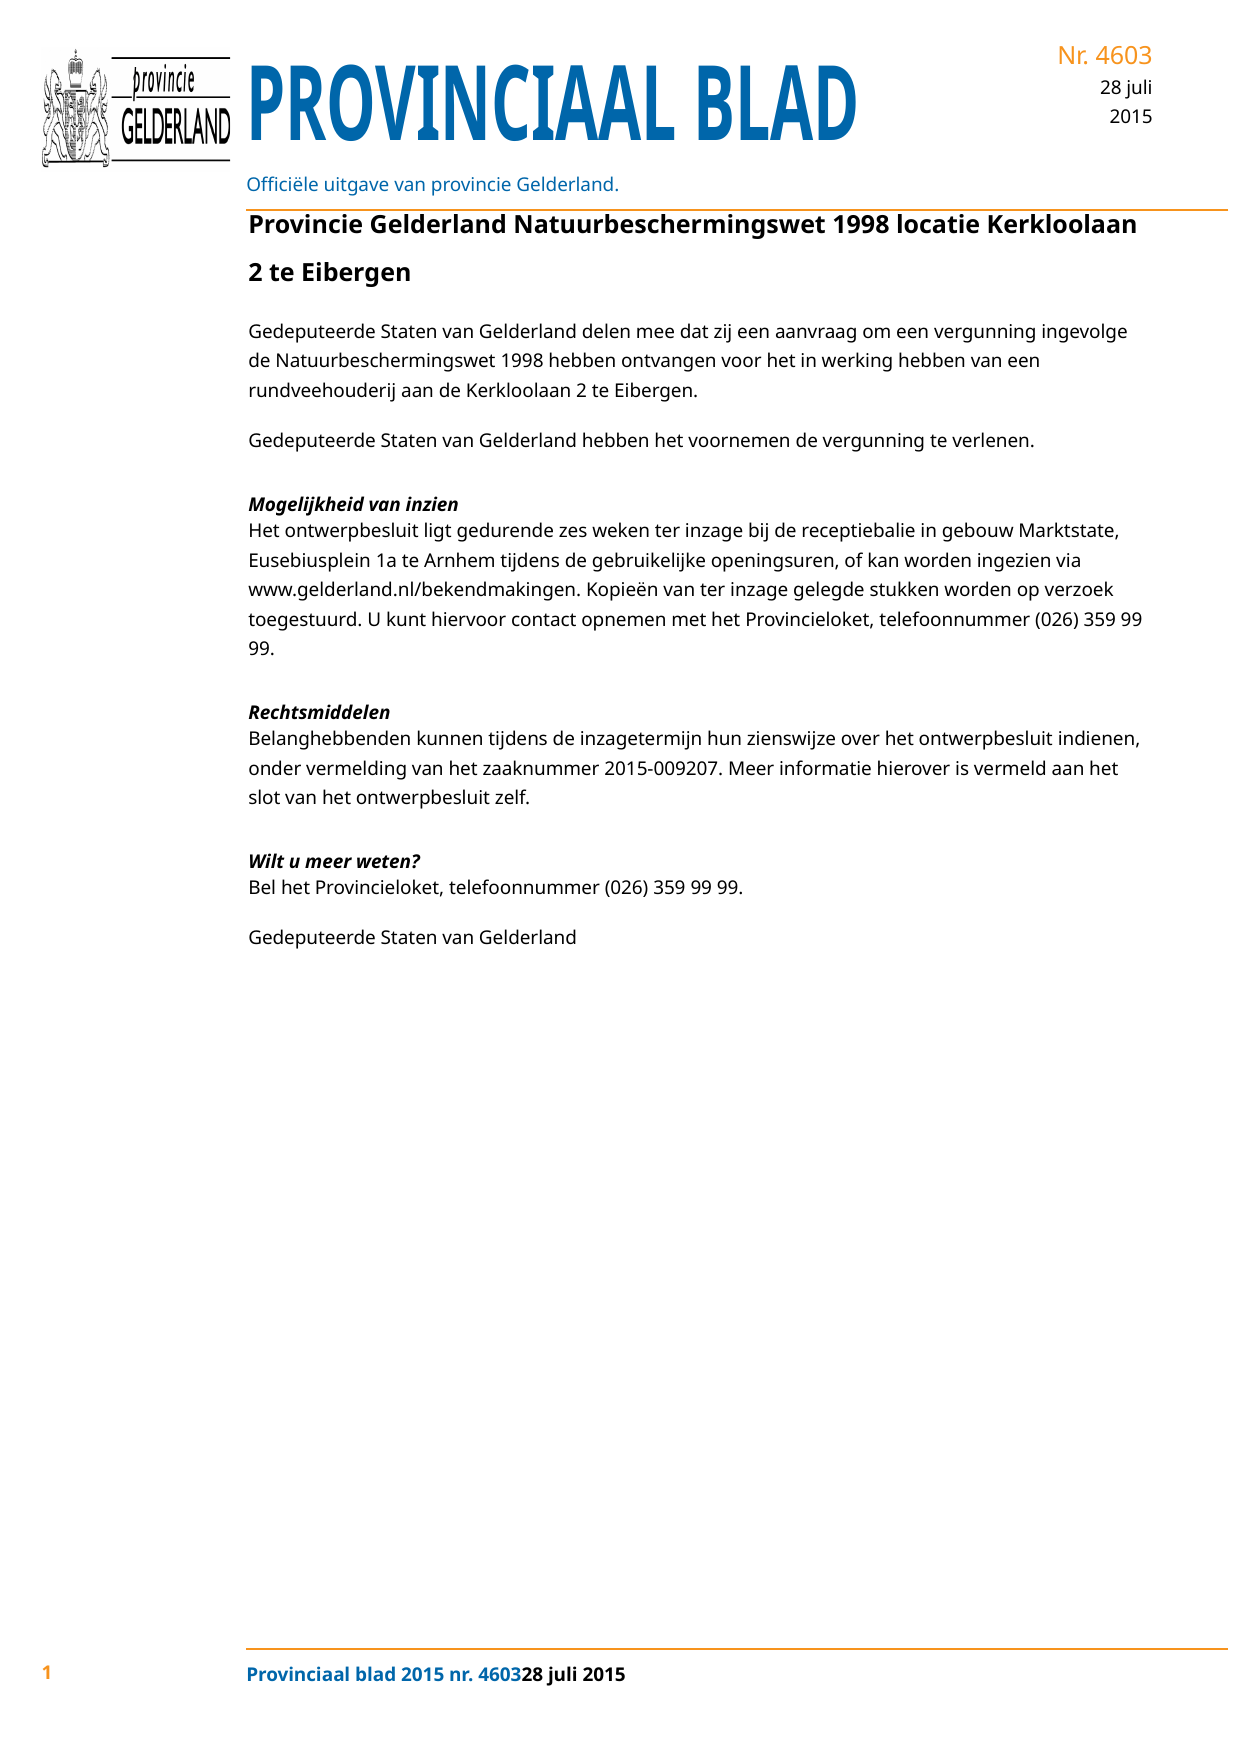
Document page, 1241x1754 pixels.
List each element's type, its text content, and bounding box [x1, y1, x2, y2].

text Mogelijkheid van inzien [248, 491, 1152, 517]
text Bel het Provincieloket, telefoonnummer (026) 359 99 99. [248, 874, 1152, 900]
text Belanghebbenden kunnen tijdens de inzagetermijn hun zienswijze over het ontwerpbesluit indienen, onder vermelding van het zaaknummer 2015-009207. Meer informatie hierover is vermeld aan het slot van het ontwerpbesluit zelf. [248, 725, 1152, 810]
text Gedeputeerde Staten van Gelderland [248, 924, 1152, 950]
text Provincie Gelderland Natuurbeschermingswet 1998 locatie Kerkloolaan 2 te Eibergen [248, 211, 1152, 288]
picture [41, 47, 231, 172]
text Het ontwerpbesluit ligt gedurende zes weken ter inzage bij de receptiebalie in gebouw Marktstate, Eusebiusplein 1a te Arnhem tijdens de gebruikelijke openingsuren, of kan worden ingezien via www.gelderland.nl/bekendmakingen. Kopieën van ter inzage gelegde stukken worden op verzoek toegestuurd. U kunt hiervoor contact opnemen met het Provincieloket, telefoonnummer (026) 359 99 99. [248, 517, 1152, 661]
text Gedeputeerde Staten van Gelderland delen mee dat zij een aanvraag om een vergunning ingevolge de Natuurbeschermingswet 1998 hebben ontvangen voor het in werking hebben van een rundveehouderij aan de Kerkloolaan 2 te Eibergen. [248, 318, 1152, 403]
text Rechtsmiddelen [248, 699, 1152, 725]
text Gedeputeerde Staten van Gelderland hebben het voornemen de vergunning te verlenen. [248, 427, 1152, 453]
text Wilt u meer weten? [248, 848, 1152, 874]
